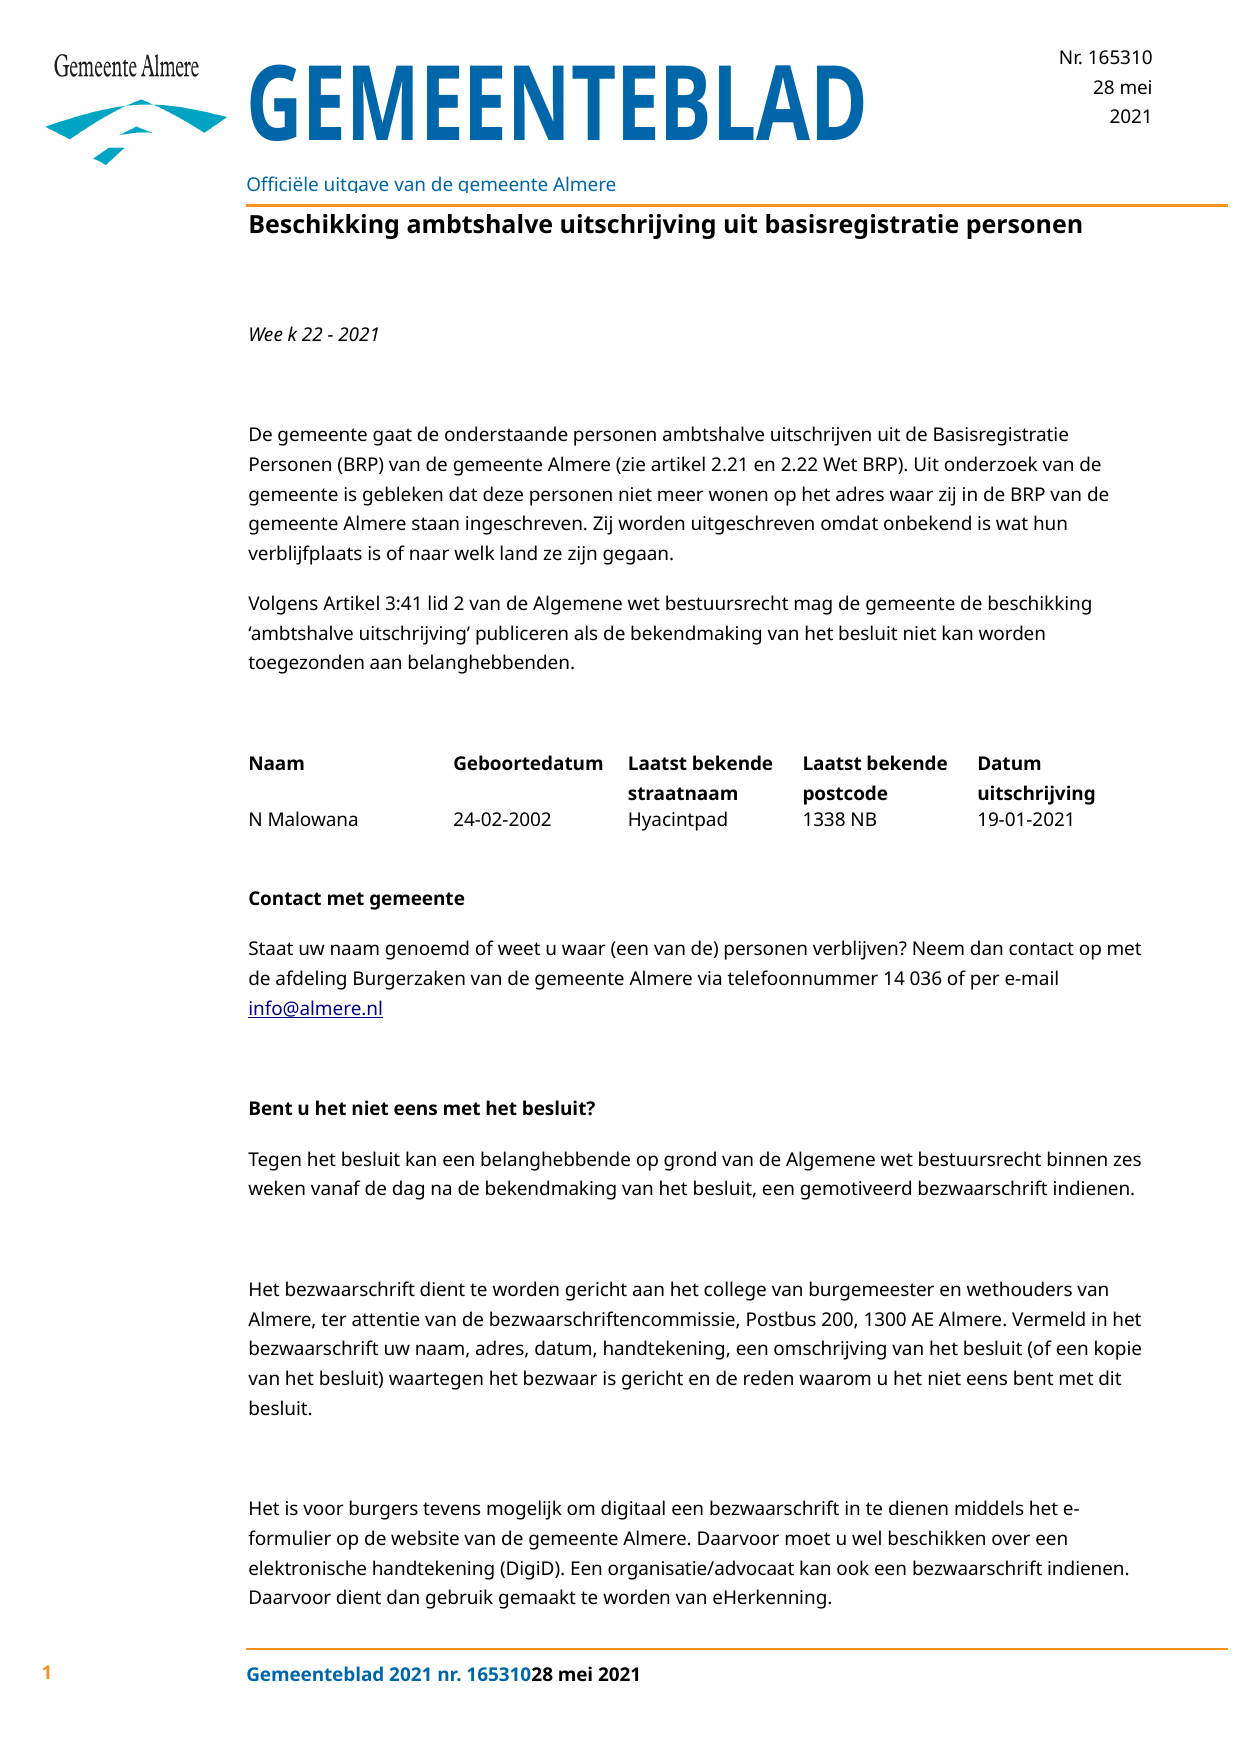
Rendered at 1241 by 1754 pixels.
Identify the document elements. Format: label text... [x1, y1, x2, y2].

text Bent u het niet eens met het besluit? [248, 1096, 1152, 1121]
picture [41, 47, 231, 172]
table_cell 19-01-2021 [977, 806, 1152, 831]
table_header Naam [248, 750, 453, 806]
text Het bezwaarschrift dient te worden gericht aan het college van burgemeester en wethouders van Almere, ter attentie van de bezwaarschriftencommissie, Postbus 200, 1300 AE Almere. Vermeld in het bezwaarschrift uw naam, adres, datum, handtekening, een omschrijving van het besluit (of een kopie van het besluit) waartegen het bezwaar is gericht en de reden waarom u het niet eens bent met dit besluit. [248, 1276, 1152, 1420]
table_cell 1338 NB [802, 806, 977, 831]
table_cell N Malowana [248, 806, 453, 831]
text Contact met gemeente [248, 885, 1152, 911]
text Beschikking ambtshalve uitschrijving uit basisregistratie personen [248, 207, 1152, 241]
table_header Laatst bekende postcode [802, 750, 977, 806]
text Staat uw naam genoemd of weet u waar (een van de) personen verblijven? Neem dan contact op met de afdeling Burgerzaken van de gemeente Almere via telefoonnummer 14 036 of per e-mail info@almere.nl [248, 936, 1152, 1020]
table_header Laatst bekende straatnaam [628, 750, 802, 806]
text Wee k 22 - 2021 [248, 321, 1152, 346]
text Volgens Artikel 3:41 lid 2 van de Algemene wet bestuursrecht mag de gemeente de beschikking ‘ambtshalve uitschrijving’ publiceren als de bekendmaking van het besluit niet kan worden toegezonden aan belanghebbenden. [248, 590, 1152, 675]
text Het is voor burgers tevens mogelijk om digitaal een bezwaarschrift in te dienen middels het e-formulier op de website van de gemeente Almere. Daarvoor moet u wel beschikken over een elektronische handtekening (DigiD). Een organisatie/advocaat kan ook een bezwaarschrift indienen. Daarvoor dient dan gebruik gemaakt te worden van eHerkenning. [248, 1496, 1152, 1610]
table_header Geboortedatum [453, 750, 628, 806]
table_cell Hyacintpad [628, 806, 802, 831]
text De gemeente gaat de onderstaande personen ambtshalve uitschrijven uit de Basisregistratie Personen (BRP) van de gemeente Almere (zie artikel 2.21 en 2.22 Wet BRP). Uit onderzoek van de gemeente is gebleken dat deze personen niet meer wonen op het adres waar zij in de BRP van de gemeente Almere staan ingeschreven. Zij worden uitgeschreven omdat onbekend is wat hun verblijfplaats is of naar welk land ze zijn gegaan. [248, 422, 1152, 566]
text Tegen het besluit kan een belanghebbende op grond van de Algemene wet bestuursrecht binnen zes weken vanaf de dag na de bekendmaking van het besluit, een gemotiveerd bezwaarschrift indienen. [248, 1146, 1152, 1201]
table_header Datum uitschrijving [977, 750, 1152, 806]
table_cell 24-02-2002 [453, 806, 628, 831]
